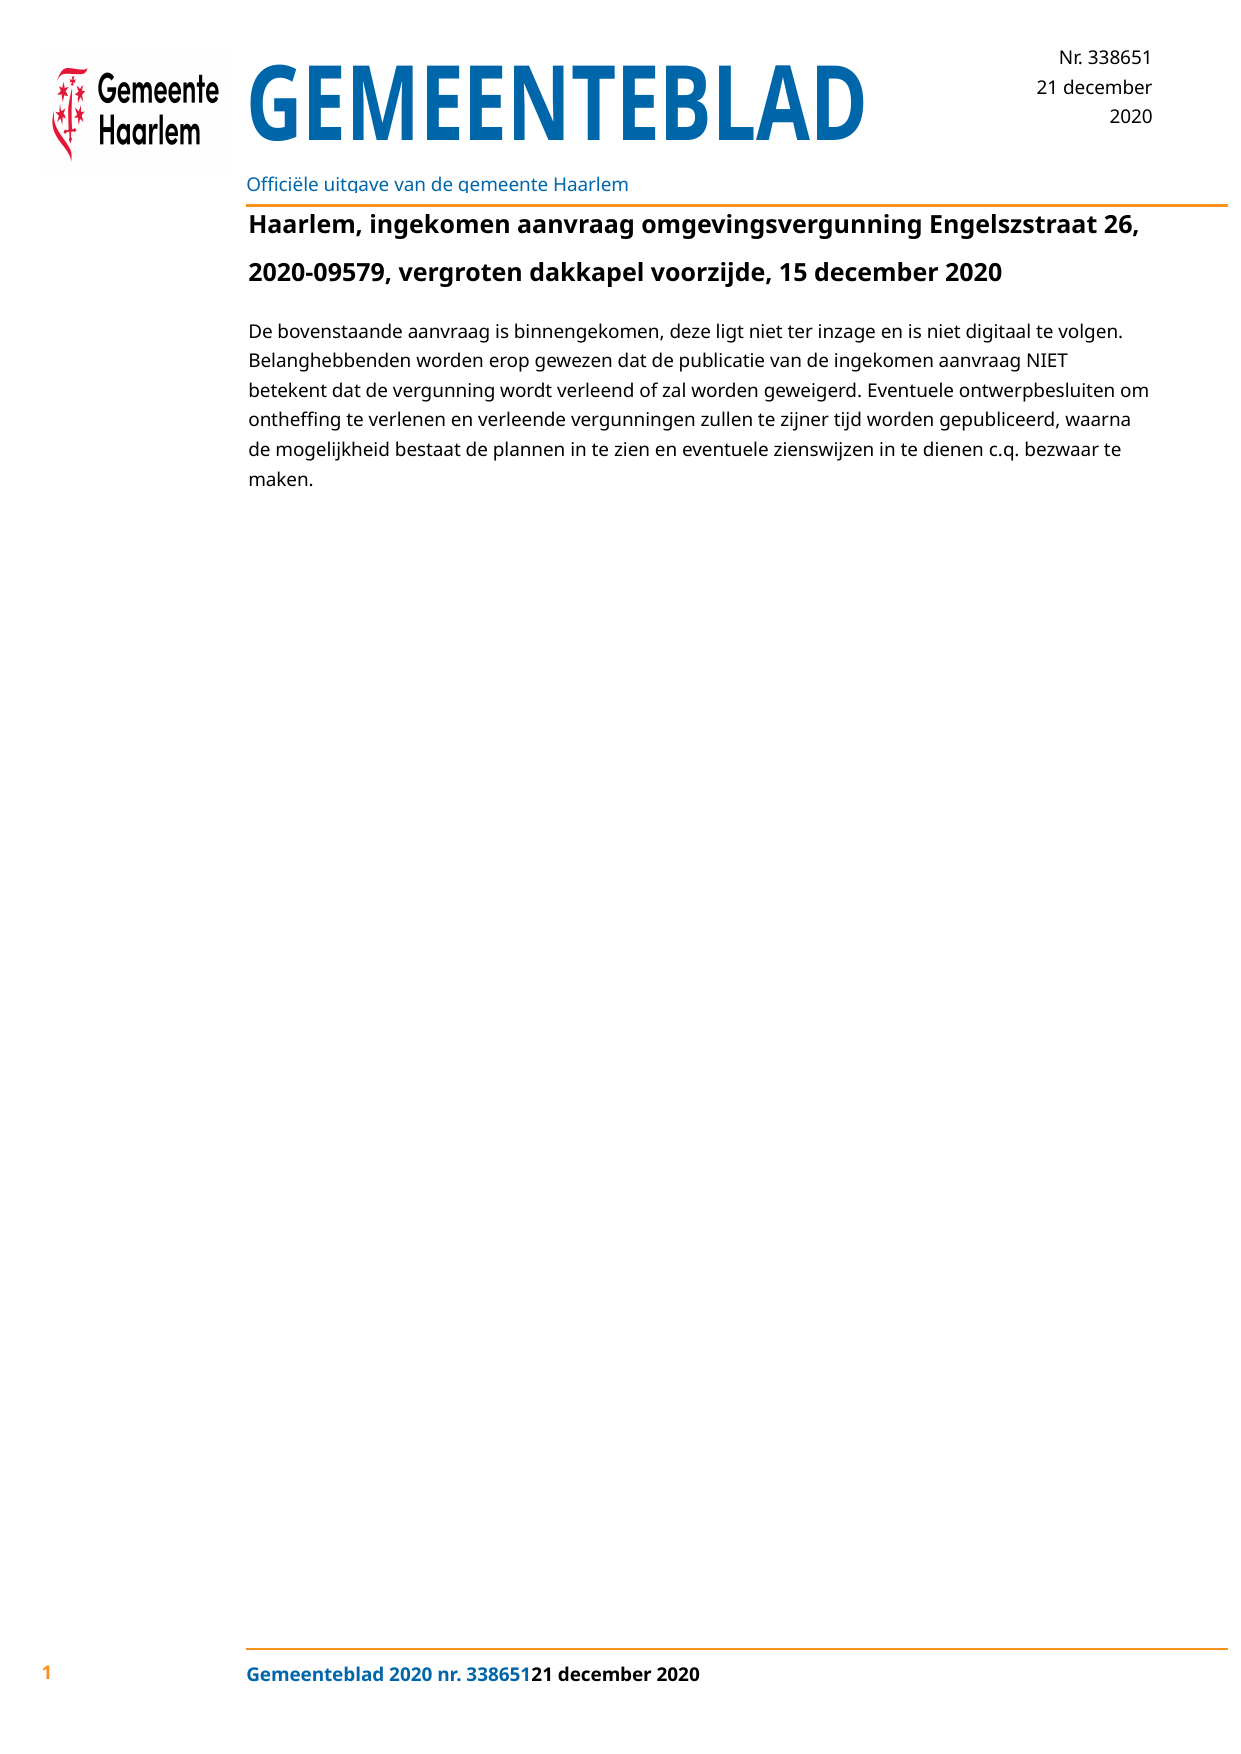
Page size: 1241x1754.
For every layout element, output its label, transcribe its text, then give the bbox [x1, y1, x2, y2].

text De bovenstaande aanvraag is binnengekomen, deze ligt niet ter inzage en is niet digitaal te volgen. Belanghebbenden worden erop gewezen dat de publicatie van de ingekomen aanvraag NIET betekent dat de vergunning wordt verleend of zal worden geweigerd. Eventuele ontwerpbesluiten om ontheffing te verlenen en verleende vergunningen zullen te zijner tijd worden gepubliceerd, waarna de mogelijkheid bestaat de plannen in te zien en eventuele zienswijzen in te dienen c.q. bezwaar te maken. [248, 318, 1152, 492]
text Haarlem, ingekomen aanvraag omgevingsvergunning Engelszstraat 26, 2020-09579, vergroten dakkapel voorzijde, 15 december 2020 [248, 207, 1152, 288]
picture [41, 47, 231, 172]
